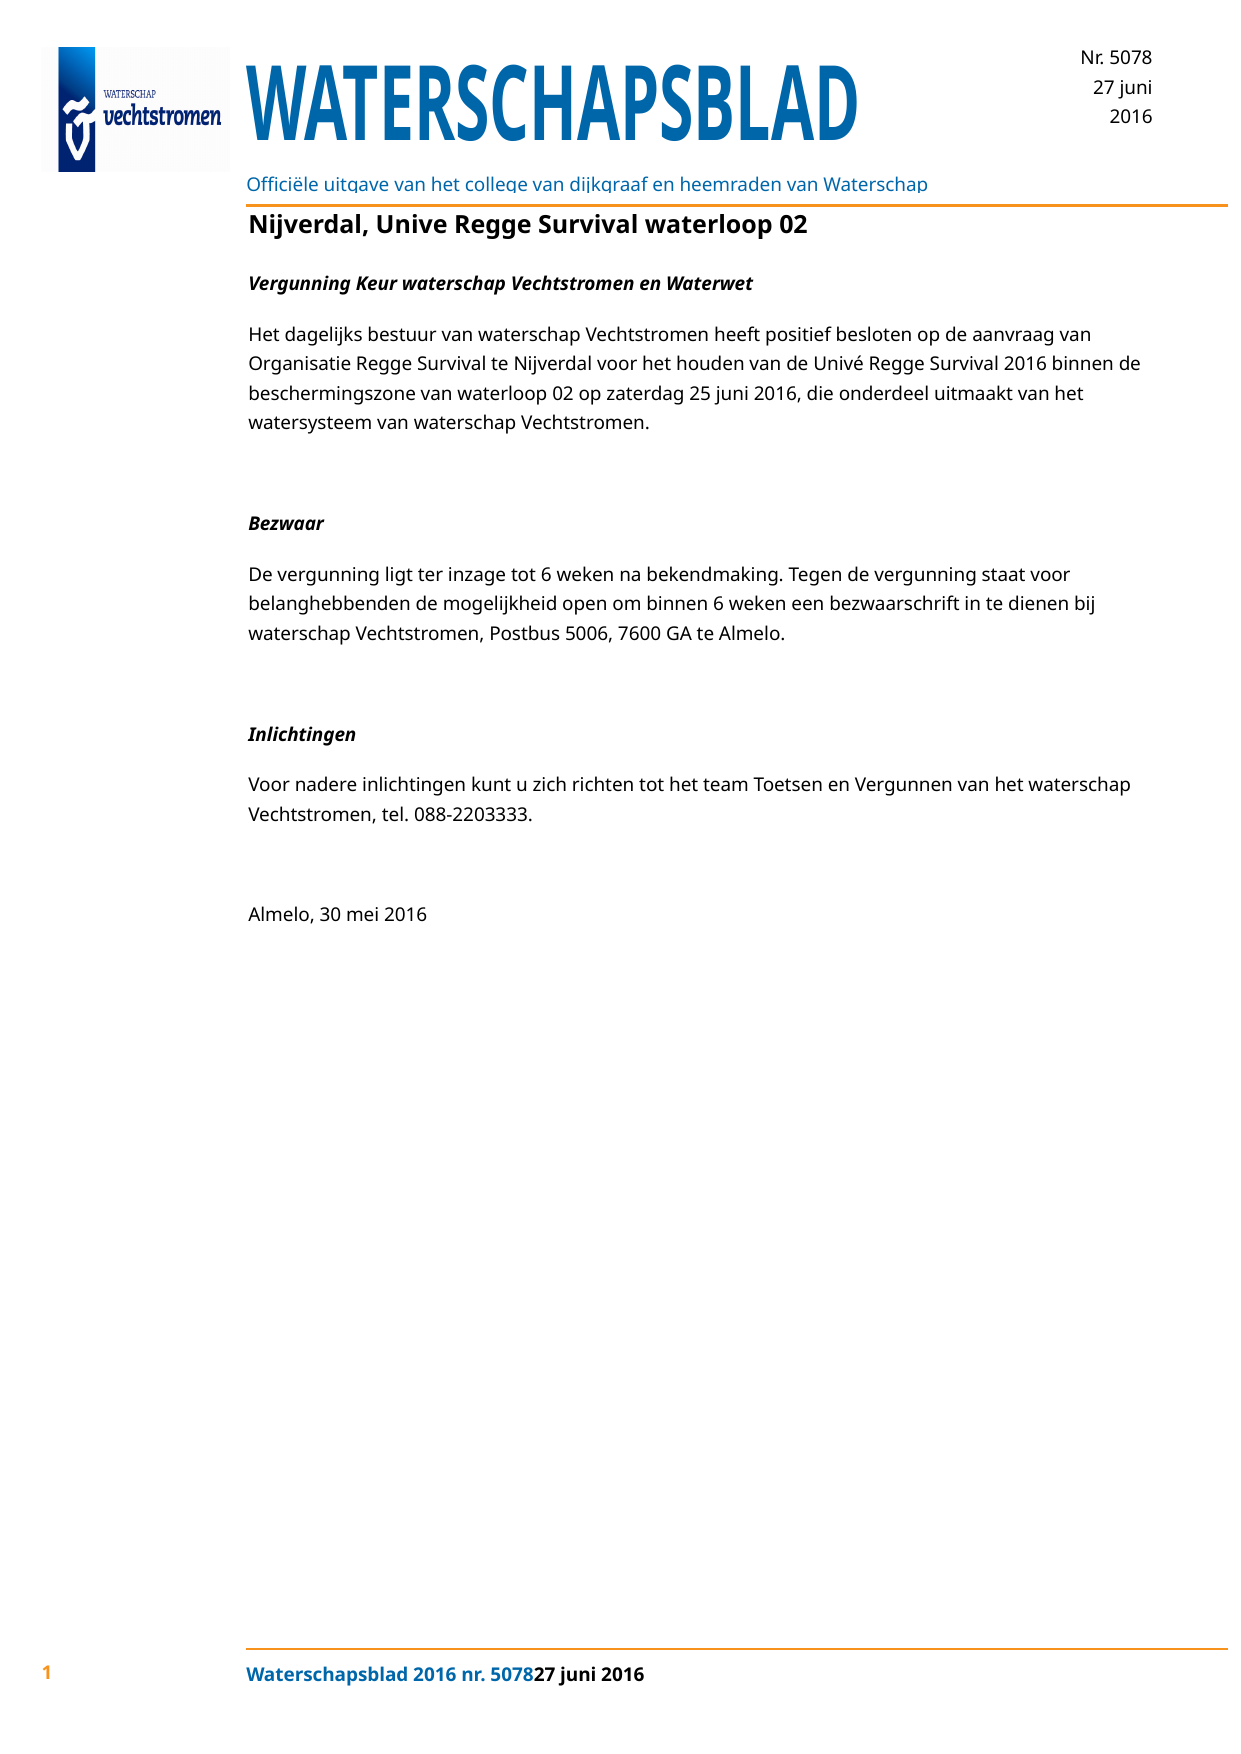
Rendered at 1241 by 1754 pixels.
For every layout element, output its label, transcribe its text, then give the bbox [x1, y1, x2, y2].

text De vergunning ligt ter inzage tot 6 weken na bekendmaking. Tegen de vergunning staat voor belanghebbenden de mogelijkheid open om binnen 6 weken een bezwaarschrift in te dienen bij waterschap Vechtstromen, Postbus 5006, 7600 GA te Almelo. [248, 561, 1152, 646]
text Vergunning Keur waterschap Vechtstromen en Waterwet [248, 270, 1152, 296]
text Voor nadere inlichtingen kunt u zich richten tot het team Toetsen en Vergunnen van het waterschap Vechtstromen, tel. 088-2203333. [248, 771, 1152, 826]
picture [41, 47, 231, 172]
text Almelo, 30 mei 2016 [248, 902, 1152, 927]
text Het dagelijks bestuur van waterschap Vechtstromen heeft positief besloten op de aanvraag van Organisatie Regge Survival te Nijverdal voor het houden van de Univé Regge Survival 2016 binnen de beschermingszone van waterloop 02 op zaterdag 25 juni 2016, die onderdeel uitmaakt van het watersysteem van waterschap Vechtstromen. [248, 321, 1152, 435]
text Inlichtingen [248, 721, 1152, 746]
text Bezwaar [248, 510, 1152, 536]
text Nijverdal, Unive Regge Survival waterloop 02 [248, 207, 1152, 241]
